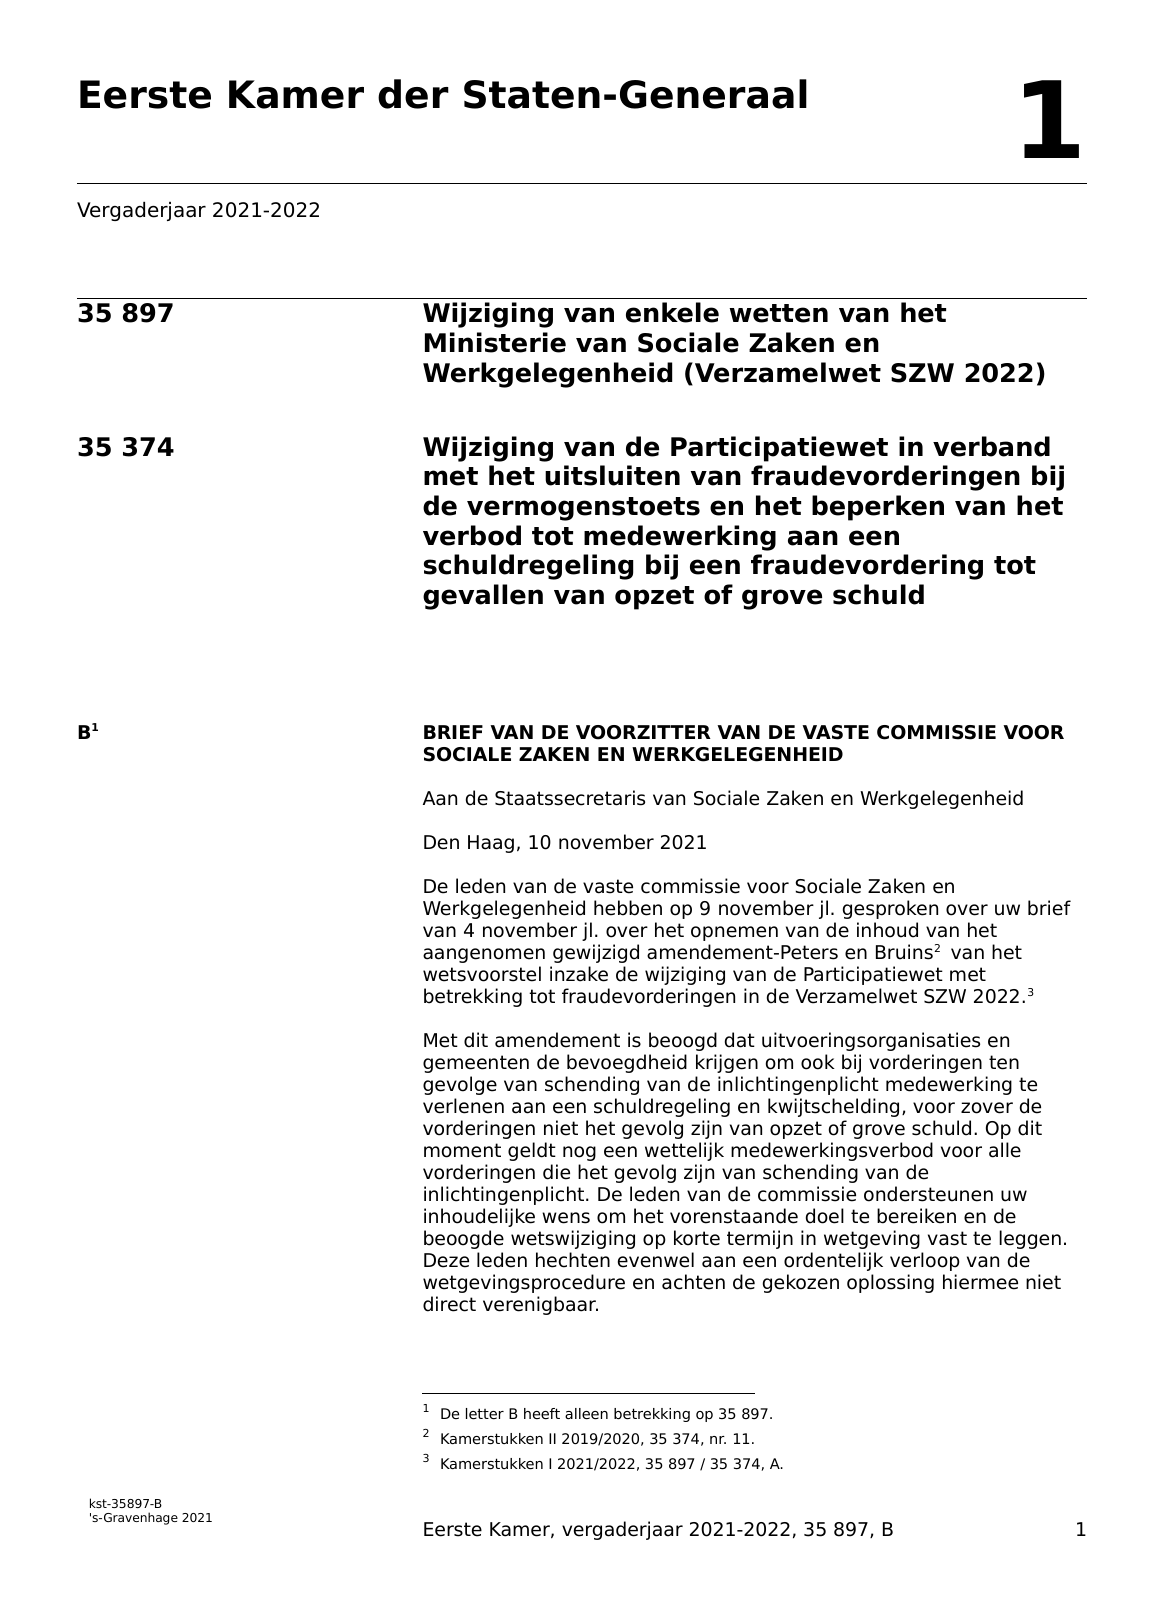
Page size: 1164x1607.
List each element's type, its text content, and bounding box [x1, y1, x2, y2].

text De letter B heeft alleen betrekking op 35 897. [422, 1402, 1087, 1424]
text kst-35897-B [88, 1497, 323, 1511]
text Kamerstukken I 2021/2022, 35 897 / 35 374, A. [422, 1452, 1087, 1474]
text De leden van de vaste commissie voor Sociale Zaken en Werkgelegenheid hebben op 9 november jl. gesproken over uw brief van 4 november jl. over het opnemen van de inhoud van het aangenomen gewijzigd amendement-Peters en Bruins van het wetsvoorstel inzake de wijziging van de Participatiewet met betrekking tot fraudevorderingen in de Verzamelwet SZW 2022. [422, 876, 1087, 1008]
table_cell Vergaderjaar 2021-2022 [77, 184, 1087, 298]
text 's-Gravenhage 2021 [88, 1511, 323, 1525]
text Den Haag, 10 november 2021 [422, 832, 1087, 854]
text Aan de Staatssecretaris van Sociale Zaken en Werkgelegenheid [422, 788, 1087, 810]
subtitle 35 897 Wijziging van enkele wetten van het Ministerie van Sociale Zaken en Werkgelegenheid (Verzamelwet SZW 2022) [77, 299, 1087, 388]
table_header 1 [886, 59, 1087, 183]
subtitle 35 374 Wijziging van de Participatiewet in verband met het uitsluiten van fraudevorderingen bij de vermogenstoets en het beperken van het verbod tot medewerking aan een schuldregeling bij een fraudevordering tot gevallen van opzet of grove schuld [77, 432, 1087, 611]
subtitle B BRIEF VAN DE VOORZITTER VAN DE VASTE COMMISSIE VOOR SOCIALE ZAKEN EN WERKGELEGENHEID [77, 722, 1087, 766]
text Met dit amendement is beoogd dat uitvoeringsorganisaties en gemeenten de bevoegdheid krijgen om ook bij vorderingen ten gevolge van schending van de inlichtingenplicht medewerking te verlenen aan een schuldregeling en kwijtschelding, voor zover de vorderingen niet het gevolg zijn van opzet of grove schuld. Op dit moment geldt nog een wettelijk medewerkingsverbod voor alle vorderingen die het gevolg zijn van schending van de inlichtingenplicht. De leden van de commissie ondersteunen uw inhoudelijke wens om het vorenstaande doel te bereiken en de beoogde wetswijziging op korte termijn in wetgeving vast te leggen. Deze leden hechten evenwel aan een ordentelijk verloop van de wetgevingsprocedure en achten de gekozen oplossing hiermee niet direct verenigbaar. [422, 1030, 1087, 1316]
table_header Eerste Kamer der Staten-Generaal [77, 59, 886, 183]
text Kamerstukken II 2019/2020, 35 374, nr. 11. [422, 1427, 1087, 1449]
